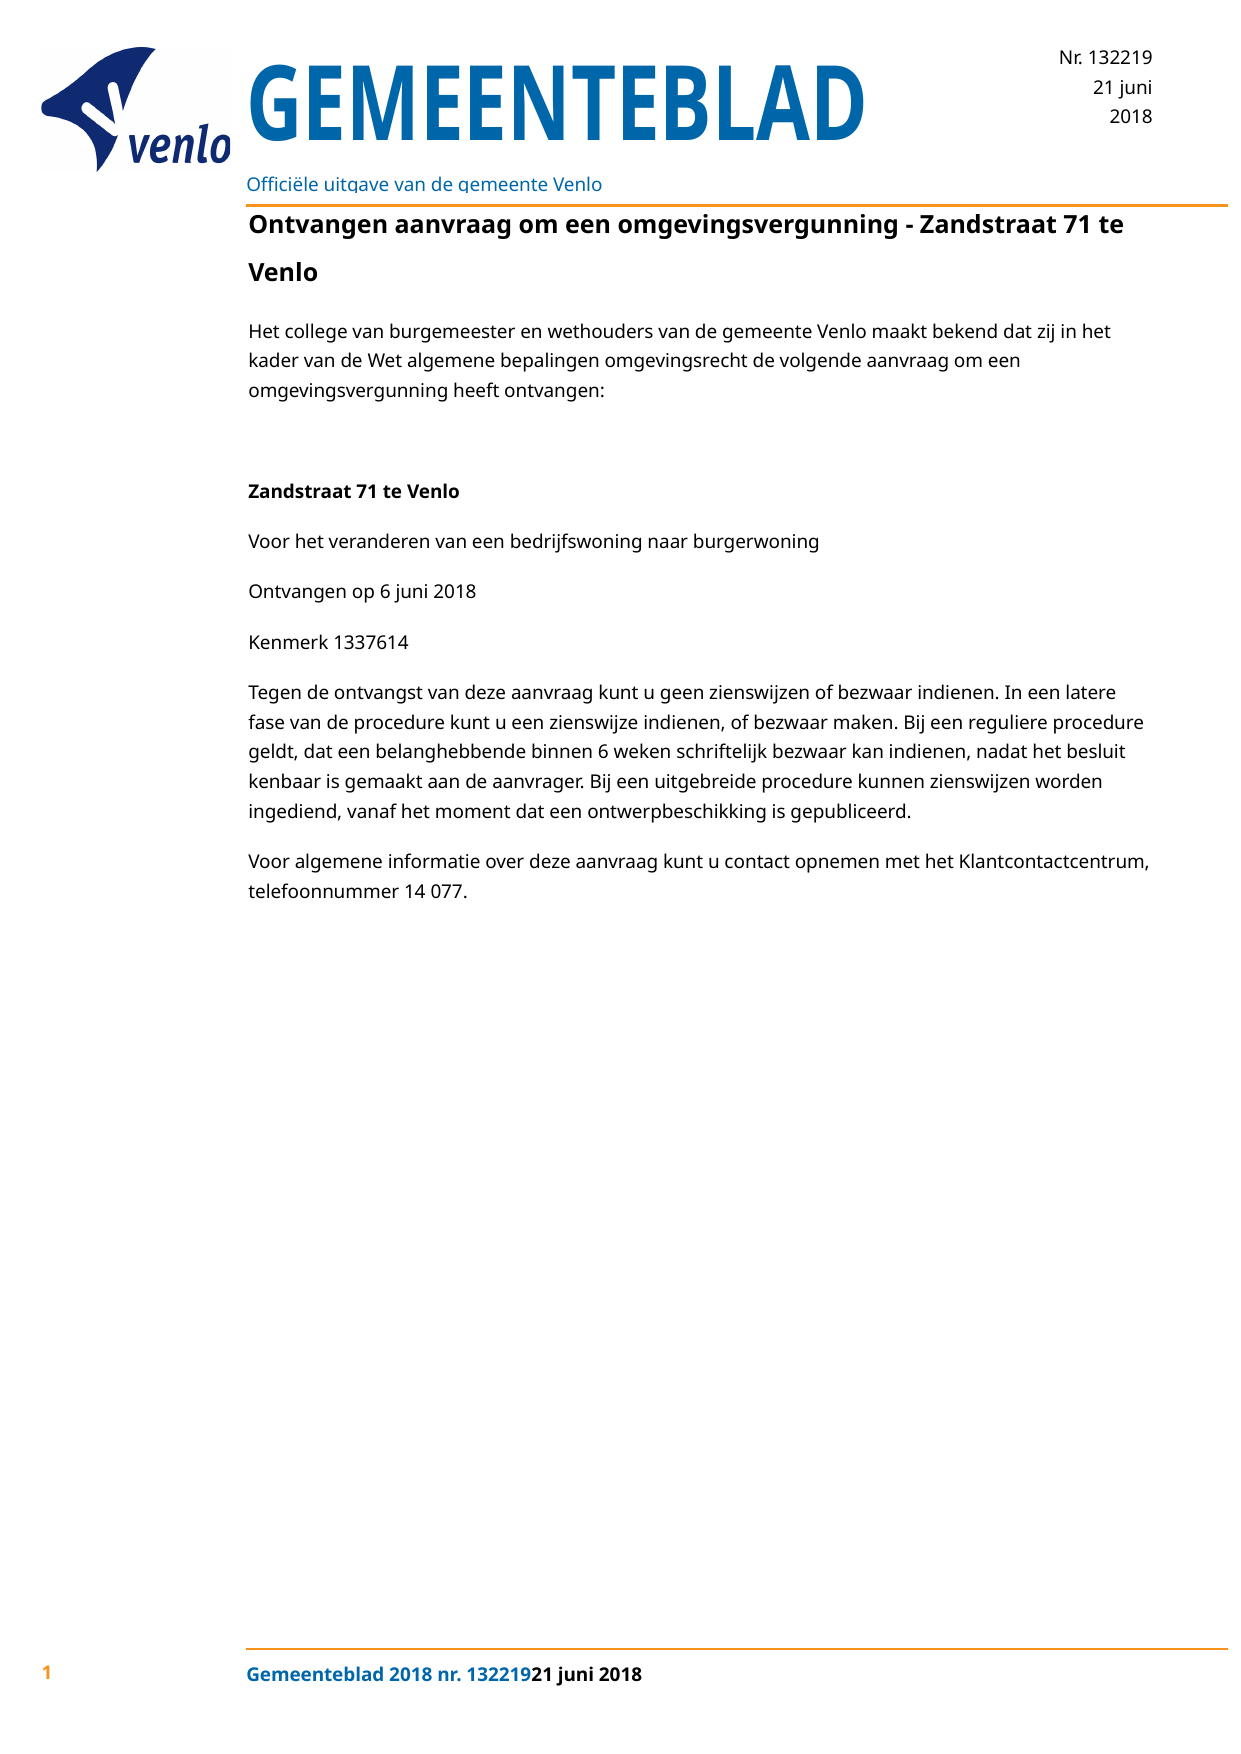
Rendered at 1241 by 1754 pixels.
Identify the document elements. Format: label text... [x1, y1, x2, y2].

text Kenmerk 1337614 [248, 629, 1152, 655]
text Zandstraat 71 te Venlo [248, 478, 1152, 504]
text Voor algemene informatie over deze aanvraag kunt u contact opnemen met het Klantcontactcentrum, telefoonnummer 14 077. [248, 848, 1152, 904]
picture [41, 47, 231, 172]
text Voor het veranderen van een bedrijfswoning naar burgerwoning [248, 528, 1152, 554]
text Het college van burgemeester en wethouders van de gemeente Venlo maakt bekend dat zij in het kader van de Wet algemene bepalingen omgevingsrecht de volgende aanvraag om een omgevingsvergunning heeft ontvangen: [248, 318, 1152, 403]
text Ontvangen op 6 juni 2018 [248, 579, 1152, 604]
text Ontvangen aanvraag om een omgevingsvergunning - Zandstraat 71 te Venlo [248, 207, 1152, 288]
text Tegen de ontvangst van deze aanvraag kunt u geen zienswijzen of bezwaar indienen. In een latere fase van de procedure kunt u een zienswijze indienen, of bezwaar maken. Bij een reguliere procedure geldt, dat een belanghebbende binnen 6 weken schriftelijk bezwaar kan indienen, nadat het besluit kenbaar is gemaakt aan de aanvrager. Bij een uitgebreide procedure kunnen zienswijzen worden ingediend, vanaf het moment dat een ontwerpbeschikking is gepubliceerd. [248, 679, 1152, 824]
